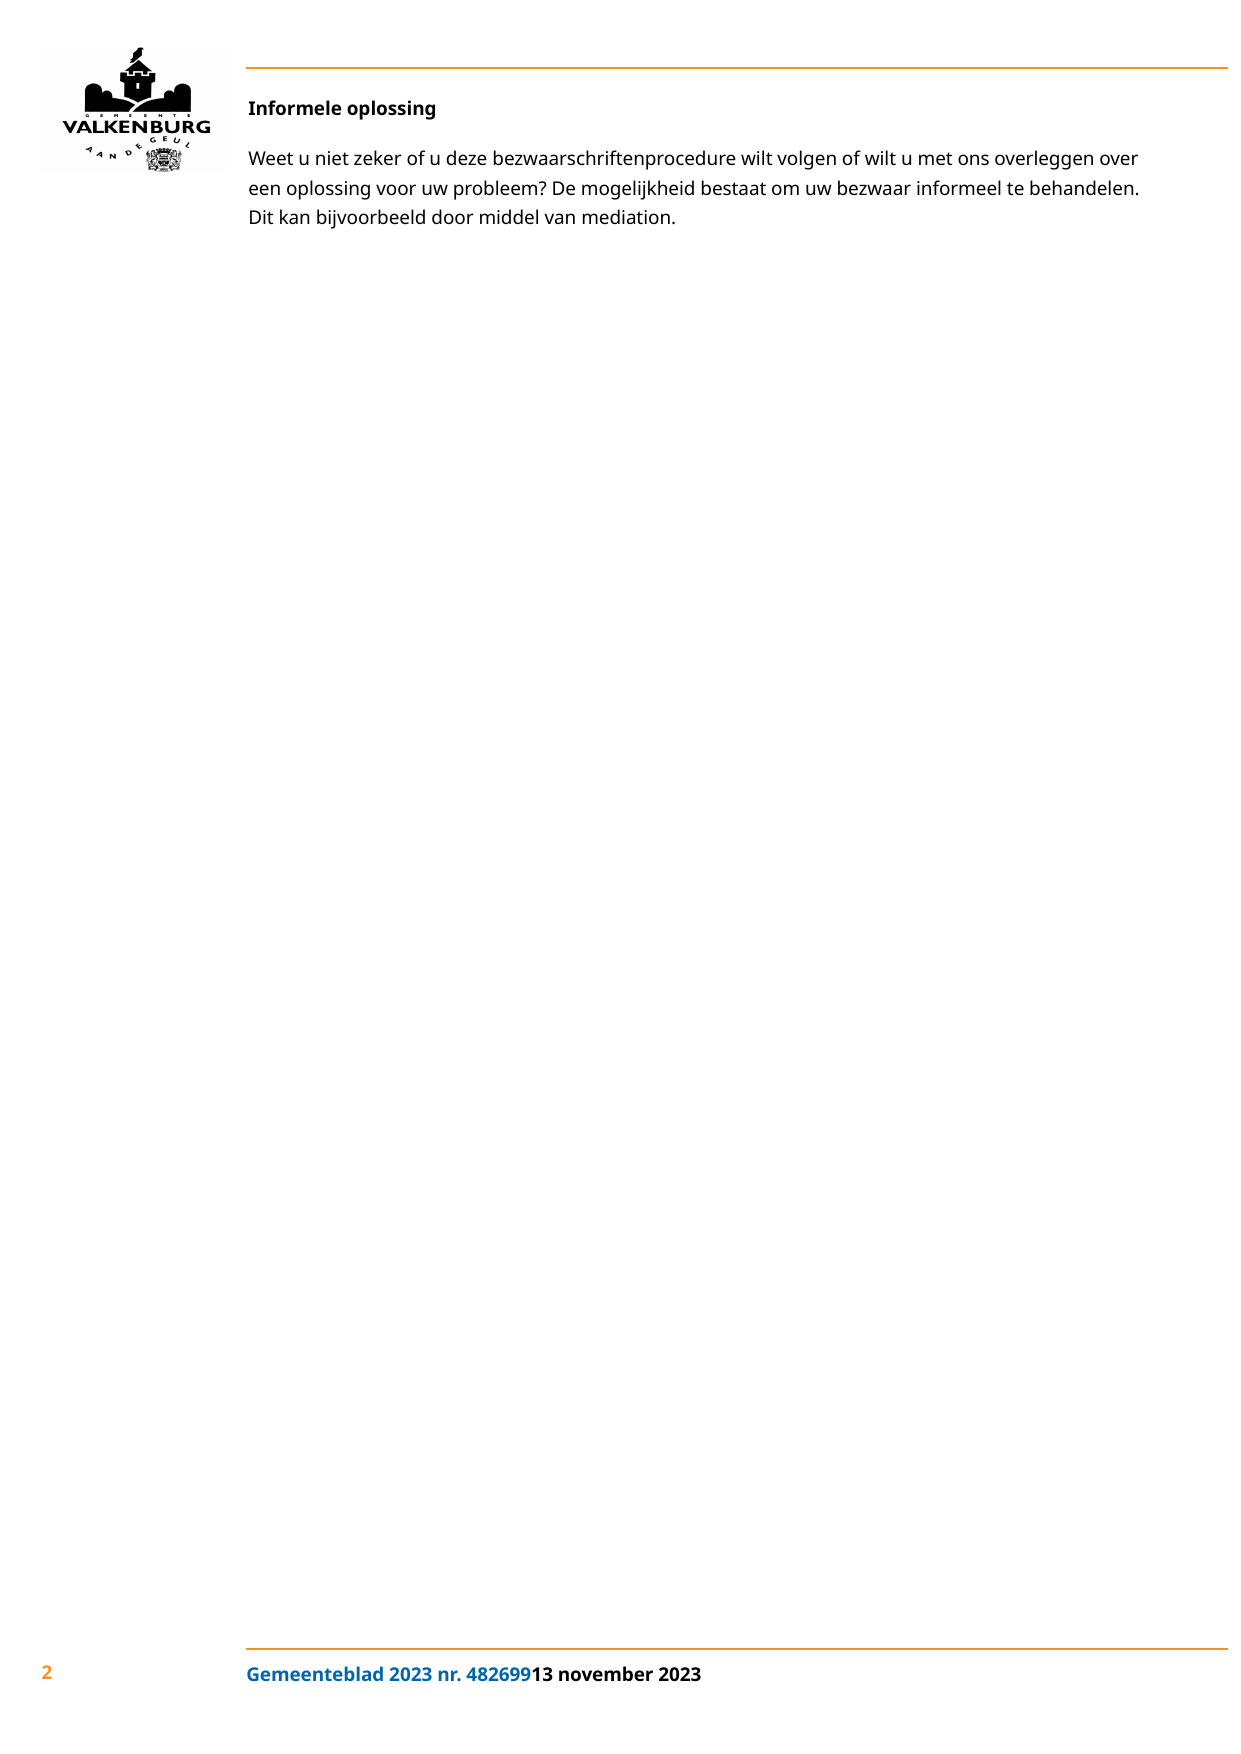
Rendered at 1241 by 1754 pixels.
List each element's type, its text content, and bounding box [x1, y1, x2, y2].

text Weet u niet zeker of u deze bezwaarschriftenprocedure wilt volgen of wilt u met ons overleggen over een oplossing voor uw probleem? De mogelijkheid bestaat om uw bezwaar informeel te behandelen. Dit kan bijvoorbeeld door middel van mediation. [248, 145, 1152, 230]
picture [41, 47, 231, 172]
text Informele oplossing [248, 95, 1152, 121]
